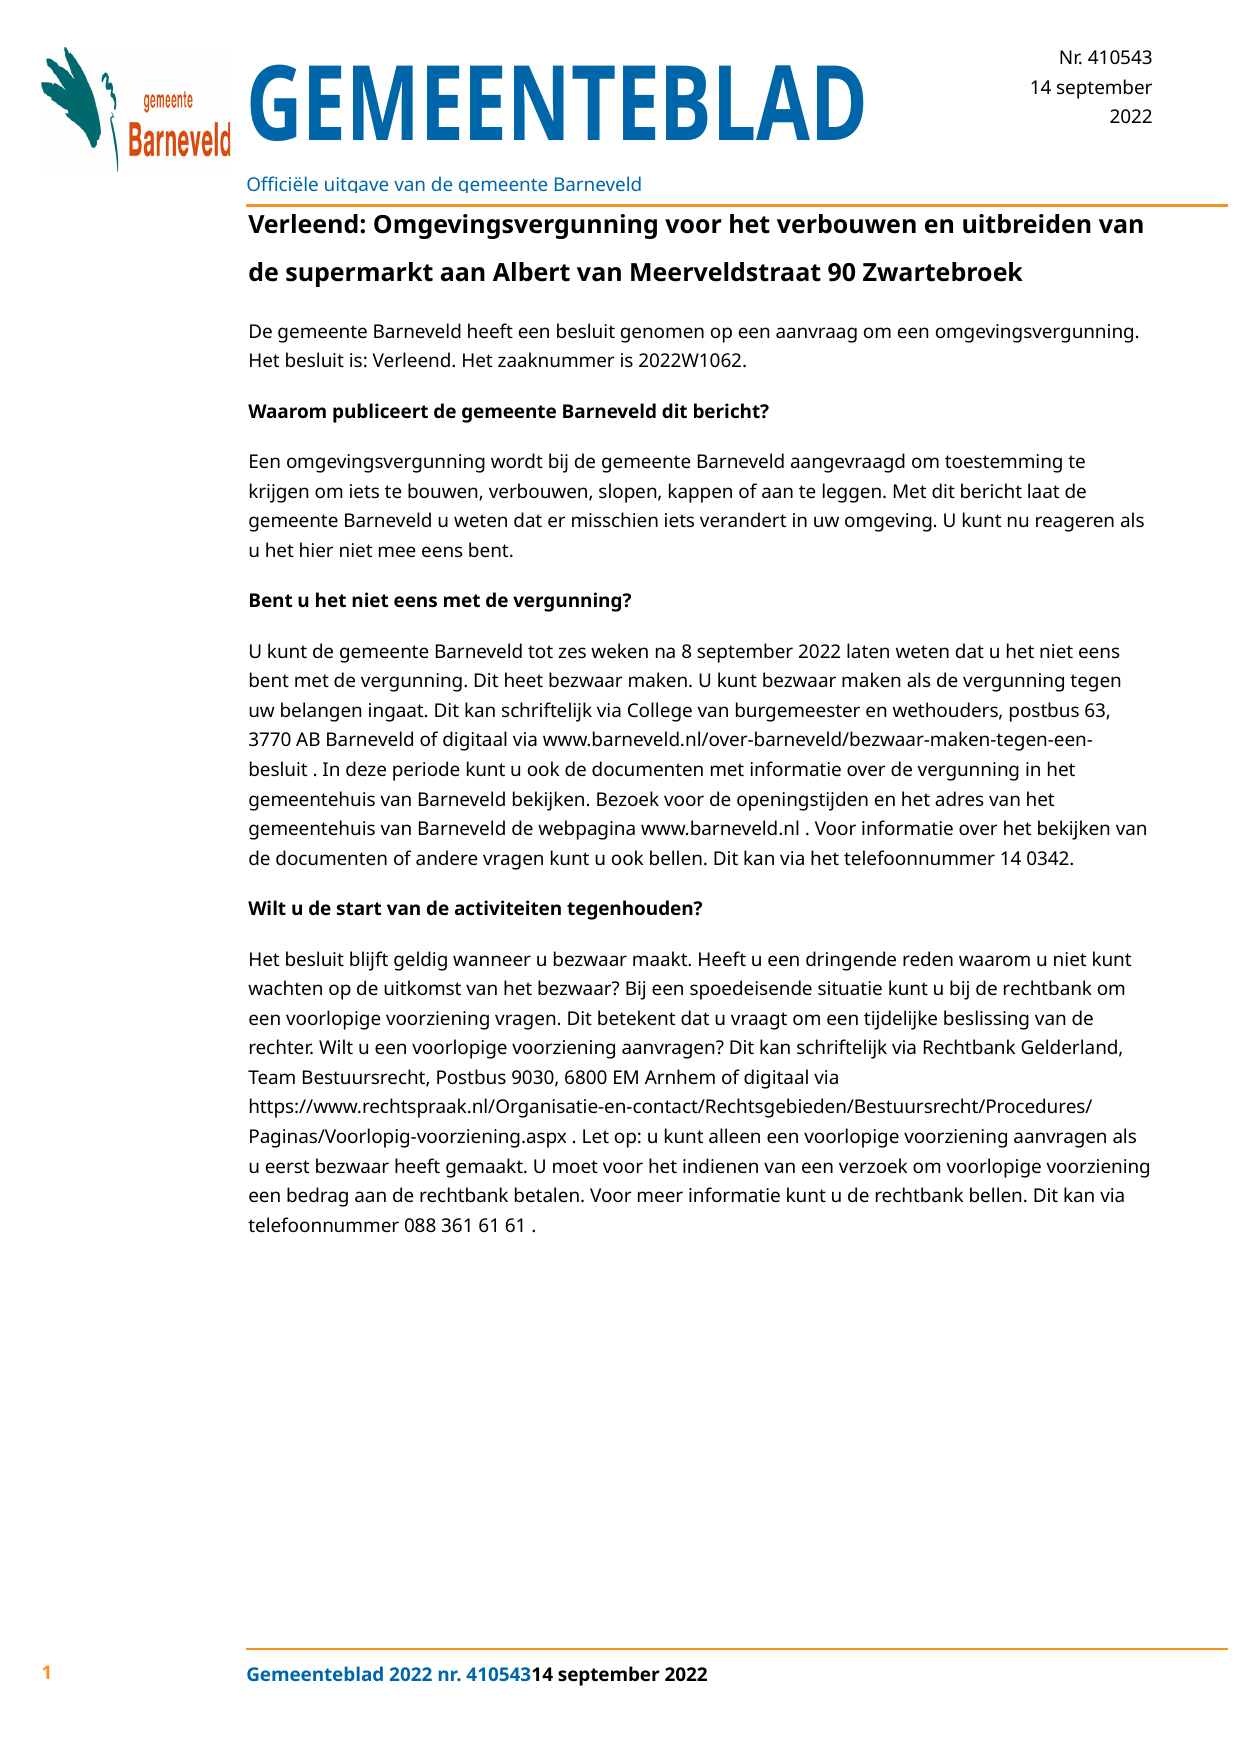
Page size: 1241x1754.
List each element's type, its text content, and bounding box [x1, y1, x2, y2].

picture [41, 47, 231, 172]
text U kunt de gemeente Barneveld tot zes weken na 8 september 2022 laten weten dat u het niet eens bent met de vergunning. Dit heet bezwaar maken. U kunt bezwaar maken als de vergunning tegen uw belangen ingaat. Dit kan schriftelijk via College van burgemeester en wethouders, postbus 63, 3770 AB Barneveld of digitaal via www.barneveld.nl/over-barneveld/bezwaar-maken-tegen-een-besluit . In deze periode kunt u ook de documenten met informatie over de vergunning in het gemeentehuis van Barneveld bekijken. Bezoek voor de openingstijden en het adres van het gemeentehuis van Barneveld de webpagina www.barneveld.nl . Voor informatie over het bekijken van de documenten of andere vragen kunt u ook bellen. Dit kan via het telefoonnummer 14 0342. [248, 638, 1152, 871]
text Het besluit blijft geldig wanneer u bezwaar maakt. Heeft u een dringende reden waarom u niet kunt wachten op de uitkomst van het bezwaar? Bij een spoedeisende situatie kunt u bij de rechtbank om een voorlopige voorziening vragen. Dit betekent dat u vraagt om een tijdelijke beslissing van de rechter. Wilt u een voorlopige voorziening aanvragen? Dit kan schriftelijk via Rechtbank Gelderland, Team Bestuursrecht, Postbus 9030, 6800 EM Arnhem of digitaal via https://www.rechtspraak.nl/Organisatie-en-contact/Rechtsgebieden/Bestuursrecht/Procedures/Paginas/Voorlopig-voorziening.aspx . Let op: u kunt alleen een voorlopige voorziening aanvragen als u eerst bezwaar heeft gemaakt. U moet voor het indienen van een verzoek om voorlopige voorziening een bedrag aan de rechtbank betalen. Voor meer informatie kunt u de rechtbank bellen. Dit kan via telefoonnummer 088 361 61 61 . [248, 946, 1152, 1238]
text Waarom publiceert de gemeente Barneveld dit bericht? [248, 398, 1152, 424]
text Verleend: Omgevingsvergunning voor het verbouwen en uitbreiden van de supermarkt aan Albert van Meerveldstraat 90 Zwartebroek [248, 207, 1152, 288]
text De gemeente Barneveld heeft een besluit genomen op een aanvraag om een omgevingsvergunning. Het besluit is: Verleend. Het zaaknummer is 2022W1062. [248, 318, 1152, 373]
text Wilt u de start van de activiteiten tegenhouden? [248, 895, 1152, 921]
text Een omgevingsvergunning wordt bij de gemeente Barneveld aangevraagd om toestemming te krijgen om iets te bouwen, verbouwen, slopen, kappen of aan te leggen. Met dit bericht laat de gemeente Barneveld u weten dat er misschien iets verandert in uw omgeving. U kunt nu reageren als u het hier niet mee eens bent. [248, 448, 1152, 563]
text Bent u het niet eens met de vergunning? [248, 587, 1152, 613]
